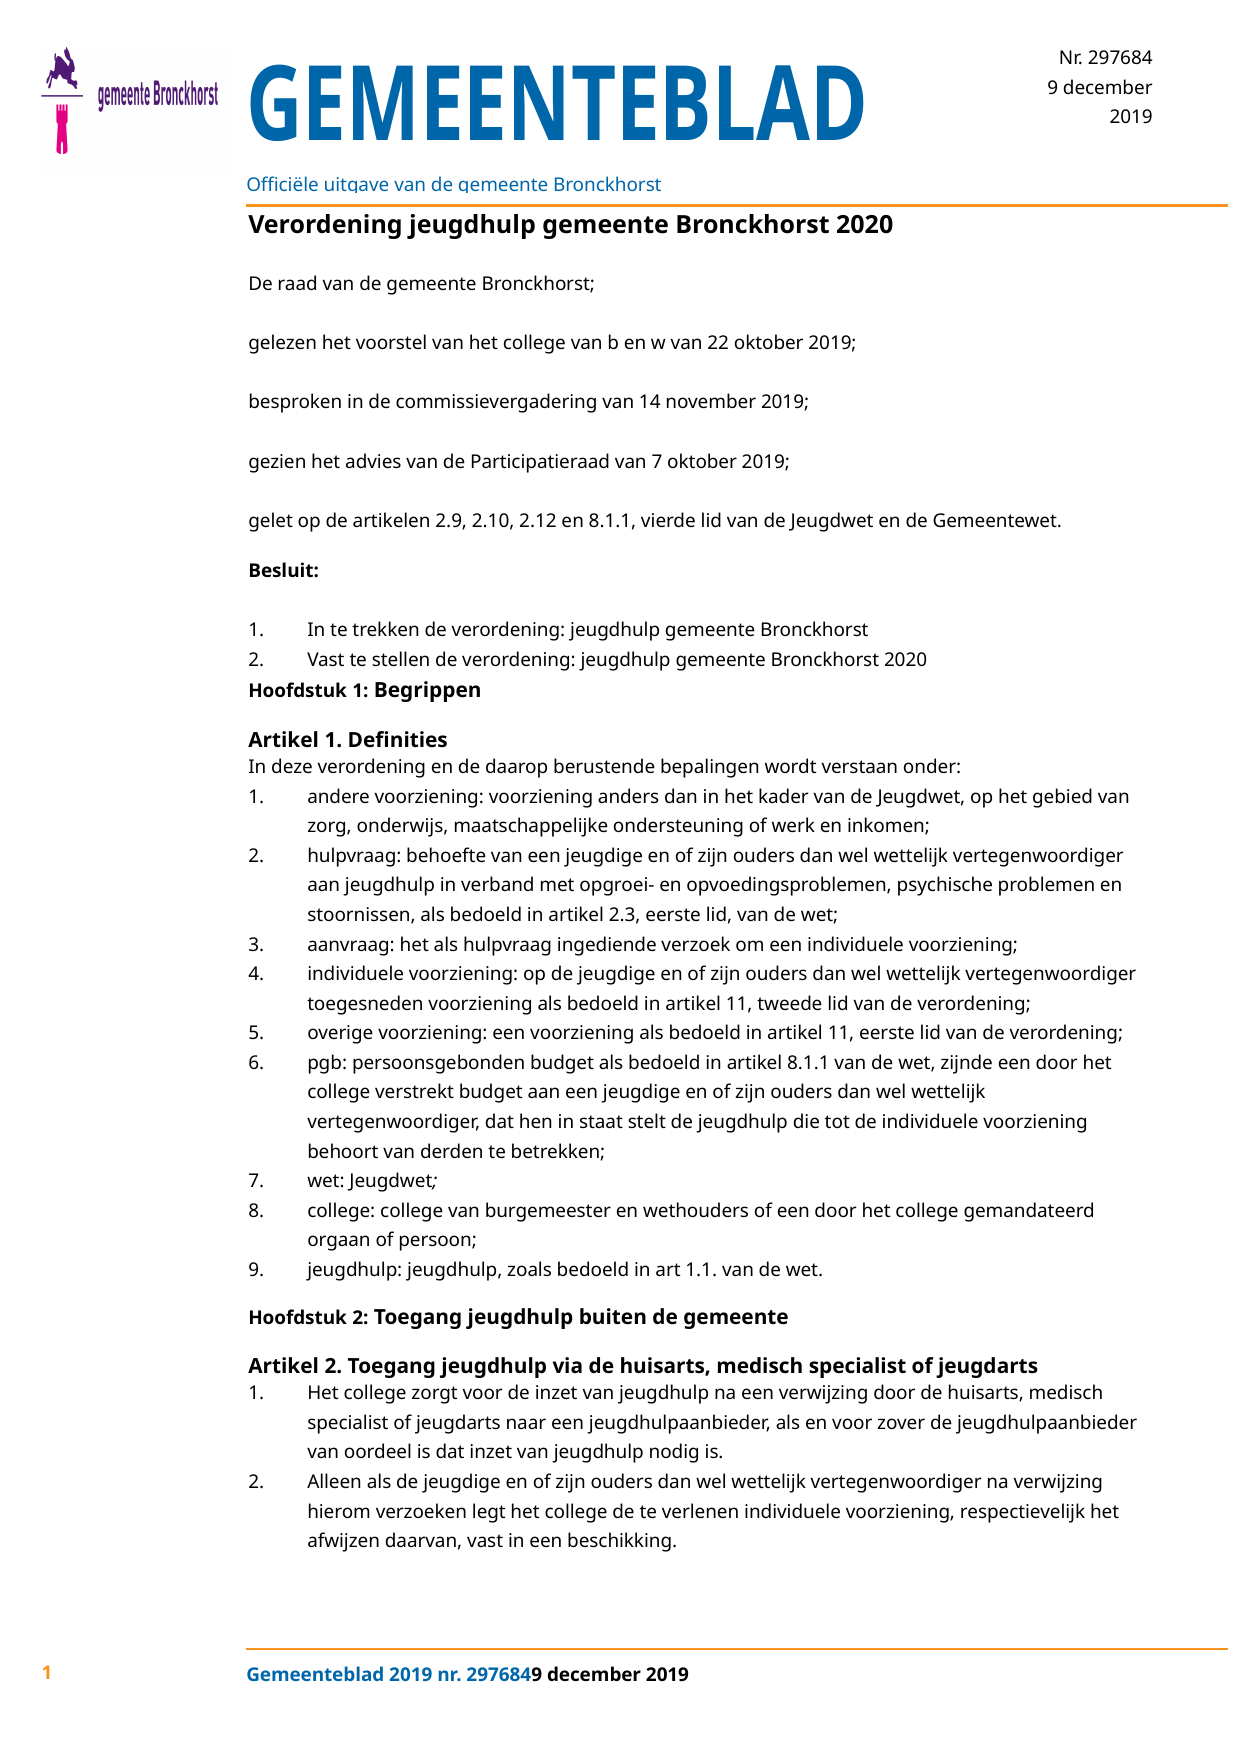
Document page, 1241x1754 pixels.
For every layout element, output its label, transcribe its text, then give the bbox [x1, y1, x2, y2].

list overige voorziening: een voorziening als bedoeld in artikel 11, eerste lid van de verordening; [248, 1019, 1152, 1045]
text De raad van de gemeente Bronckhorst; [248, 270, 1152, 296]
text Artikel 2. Toegang jeugdhulp via de huisarts, medisch specialist of jeugdarts [248, 1351, 1152, 1379]
text gelet op de artikelen 2.9, 2.10, 2.12 en 8.1.1, vierde lid van de Jeugdwet en de Gemeentewet. [248, 507, 1152, 533]
text Verordening jeugdhulp gemeente Bronckhorst 2020 [248, 207, 1152, 241]
list individuele voorziening: op de jeugdige en of zijn ouders dan wel wettelijk vertegenwoordiger toegesneden voorziening als bedoeld in artikel 11, tweede lid van de verordening; [248, 960, 1152, 1016]
picture [41, 47, 231, 172]
text gezien het advies van de Participatieraad van 7 oktober 2019; [248, 448, 1152, 473]
text Hoofdstuk 1: Begrippen [248, 676, 1152, 704]
text Artikel 1. Definities [248, 725, 1152, 753]
text besproken in de commissievergadering van 14 november 2019; [248, 389, 1152, 414]
list college: college van burgemeester en wethouders of een door het college gemandateerd orgaan of persoon; [248, 1197, 1152, 1252]
list pgb: persoonsgebonden budget als bedoeld in artikel 8.1.1 van de wet, zijnde een door het college verstrekt budget aan een jeugdige en of zijn ouders dan wel wettelijk vertegenwoordiger, dat hen in staat stelt de jeugdhulp die tot de individuele voorziening behoort van derden te betrekken; [248, 1049, 1152, 1164]
list wet: Jeugdwet; [248, 1167, 1152, 1193]
list hulpvraag: behoefte van een jeugdige en of zijn ouders dan wel wettelijk vertegenwoordiger aan jeugdhulp in verband met opgroei- en opvoedingsproblemen, psychische problemen en stoornissen, als bedoeld in artikel 2.3, eerste lid, van de wet; [248, 842, 1152, 927]
text Besluit: [248, 557, 1152, 583]
text gelezen het voorstel van het college van b en w van 22 oktober 2019; [248, 329, 1152, 355]
list Het college zorgt voor de inzet van jeugdhulp na een verwijzing door de huisarts, medisch specialist of jeugdarts naar een jeugdhulpaanbieder, als en voor zover de jeugdhulpaanbieder van oordeel is dat inzet van jeugdhulp nodig is. [248, 1379, 1152, 1464]
list aanvraag: het als hulpvraag ingediende verzoek om een individuele voorziening; [248, 931, 1152, 957]
list Vast te stellen de verordening: jeugdhulp gemeente Bronckhorst 2020 [248, 646, 1152, 672]
text In deze verordening en de daarop berustende bepalingen wordt verstaan onder: [248, 753, 1152, 779]
text Hoofdstuk 2: Toegang jeugdhulp buiten de gemeente [248, 1302, 1152, 1330]
list andere voorziening: voorziening anders dan in het kader van de Jeugdwet, op het gebied van zorg, onderwijs, maatschappelijke ondersteuning of werk en inkomen; [248, 783, 1152, 838]
list In te trekken de verordening: jeugdhulp gemeente Bronckhorst [248, 616, 1152, 642]
list Alleen als de jeugdige en of zijn ouders dan wel wettelijk vertegenwoordiger na verwijzing hierom verzoeken legt het college de te verlenen individuele voorziening, respectievelijk het afwijzen daarvan, vast in een beschikking. [248, 1468, 1152, 1553]
list jeugdhulp: jeugdhulp, zoals bedoeld in art 1.1. van de wet. [248, 1256, 1152, 1282]
